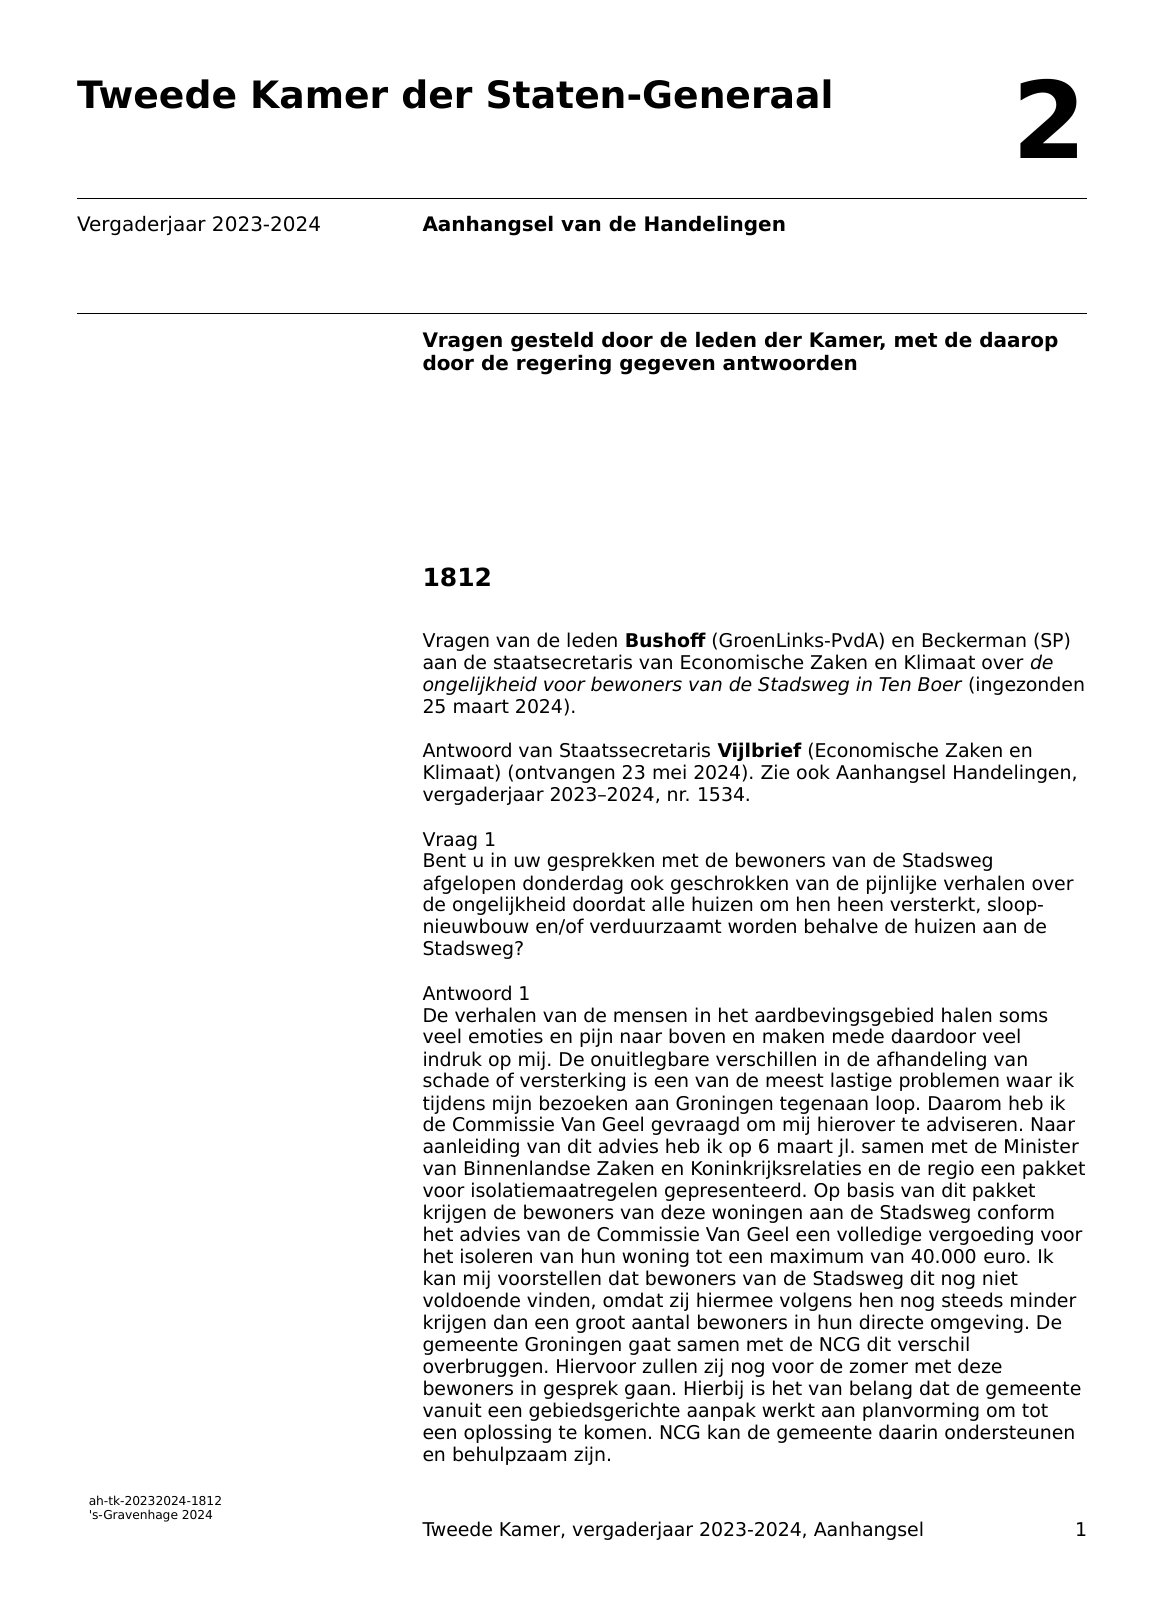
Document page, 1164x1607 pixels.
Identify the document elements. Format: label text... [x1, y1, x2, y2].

table_cell [77, 314, 422, 375]
text 's-Gravenhage 2024 [88, 1508, 323, 1522]
table_cell Vergaderjaar 2023-2024 [77, 199, 422, 313]
text Vraag 1 [422, 828, 1087, 850]
text Bent u in uw gesprekken met de bewoners van de Stadsweg afgelopen donderdag ook geschrokken van de pijnlijke verhalen over de ongelijkheid doordat alle huizen om hen heen versterkt, sloop-nieuwbouw en/of verduurzaamt worden behalve de huizen aan de Stadsweg? [422, 850, 1087, 960]
text Vragen van de leden Bushoff (GroenLinks-PvdA) en Beckerman (SP) aan de staatsecretaris van Economische Zaken en Klimaat over de ongelijkheid voor bewoners van de Stadsweg in Ten Boer (ingezonden 25 maart 2024). [422, 630, 1087, 718]
table_header 2 [886, 59, 1087, 198]
table_cell Vragen gesteld door de leden der Kamer, met de daarop door de regering gegeven antwoorden [422, 314, 1087, 375]
text 1812 [422, 563, 1087, 592]
table_header Tweede Kamer der Staten-Generaal [77, 59, 886, 198]
text Antwoord 1 [422, 982, 1087, 1004]
text Antwoord van Staatssecretaris Vijlbrief (Economische Zaken en Klimaat) (ontvangen 23 mei 2024). Zie ook Aanhangsel Handelingen, vergaderjaar 2023–2024, nr. 1534. [422, 740, 1087, 806]
table_cell Aanhangsel van de Handelingen [422, 199, 1087, 313]
text De verhalen van de mensen in het aardbevingsgebied halen soms veel emoties en pijn naar boven en maken mede daardoor veel indruk op mij. De onuitlegbare verschillen in de afhandeling van schade of versterking is een van de meest lastige problemen waar ik tijdens mijn bezoeken aan Groningen tegenaan loop. Daarom heb ik de Commissie Van Geel gevraagd om mij hierover te adviseren. Naar aanleiding van dit advies heb ik op 6 maart jl. samen met de Minister van Binnenlandse Zaken en Koninkrijksrelaties en de regio een pakket voor isolatiemaatregelen gepresenteerd. Op basis van dit pakket krijgen de bewoners van deze woningen aan de Stadsweg conform het advies van de Commissie Van Geel een volledige vergoeding voor het isoleren van hun woning tot een maximum van 40.000 euro. Ik kan mij voorstellen dat bewoners van de Stadsweg dit nog niet voldoende vinden, omdat zij hiermee volgens hen nog steeds minder krijgen dan een groot aantal bewoners in hun directe omgeving. De gemeente Groningen gaat samen met de NCG dit verschil overbruggen. Hiervoor zullen zij nog voor de zomer met deze bewoners in gesprek gaan. Hierbij is het van belang dat de gemeente vanuit een gebiedsgerichte aanpak werkt aan planvorming om tot een oplossing te komen. NCG kan de gemeente daarin ondersteunen en behulpzaam zijn. [422, 1004, 1087, 1466]
text ah-tk-20232024-1812 [88, 1494, 323, 1508]
